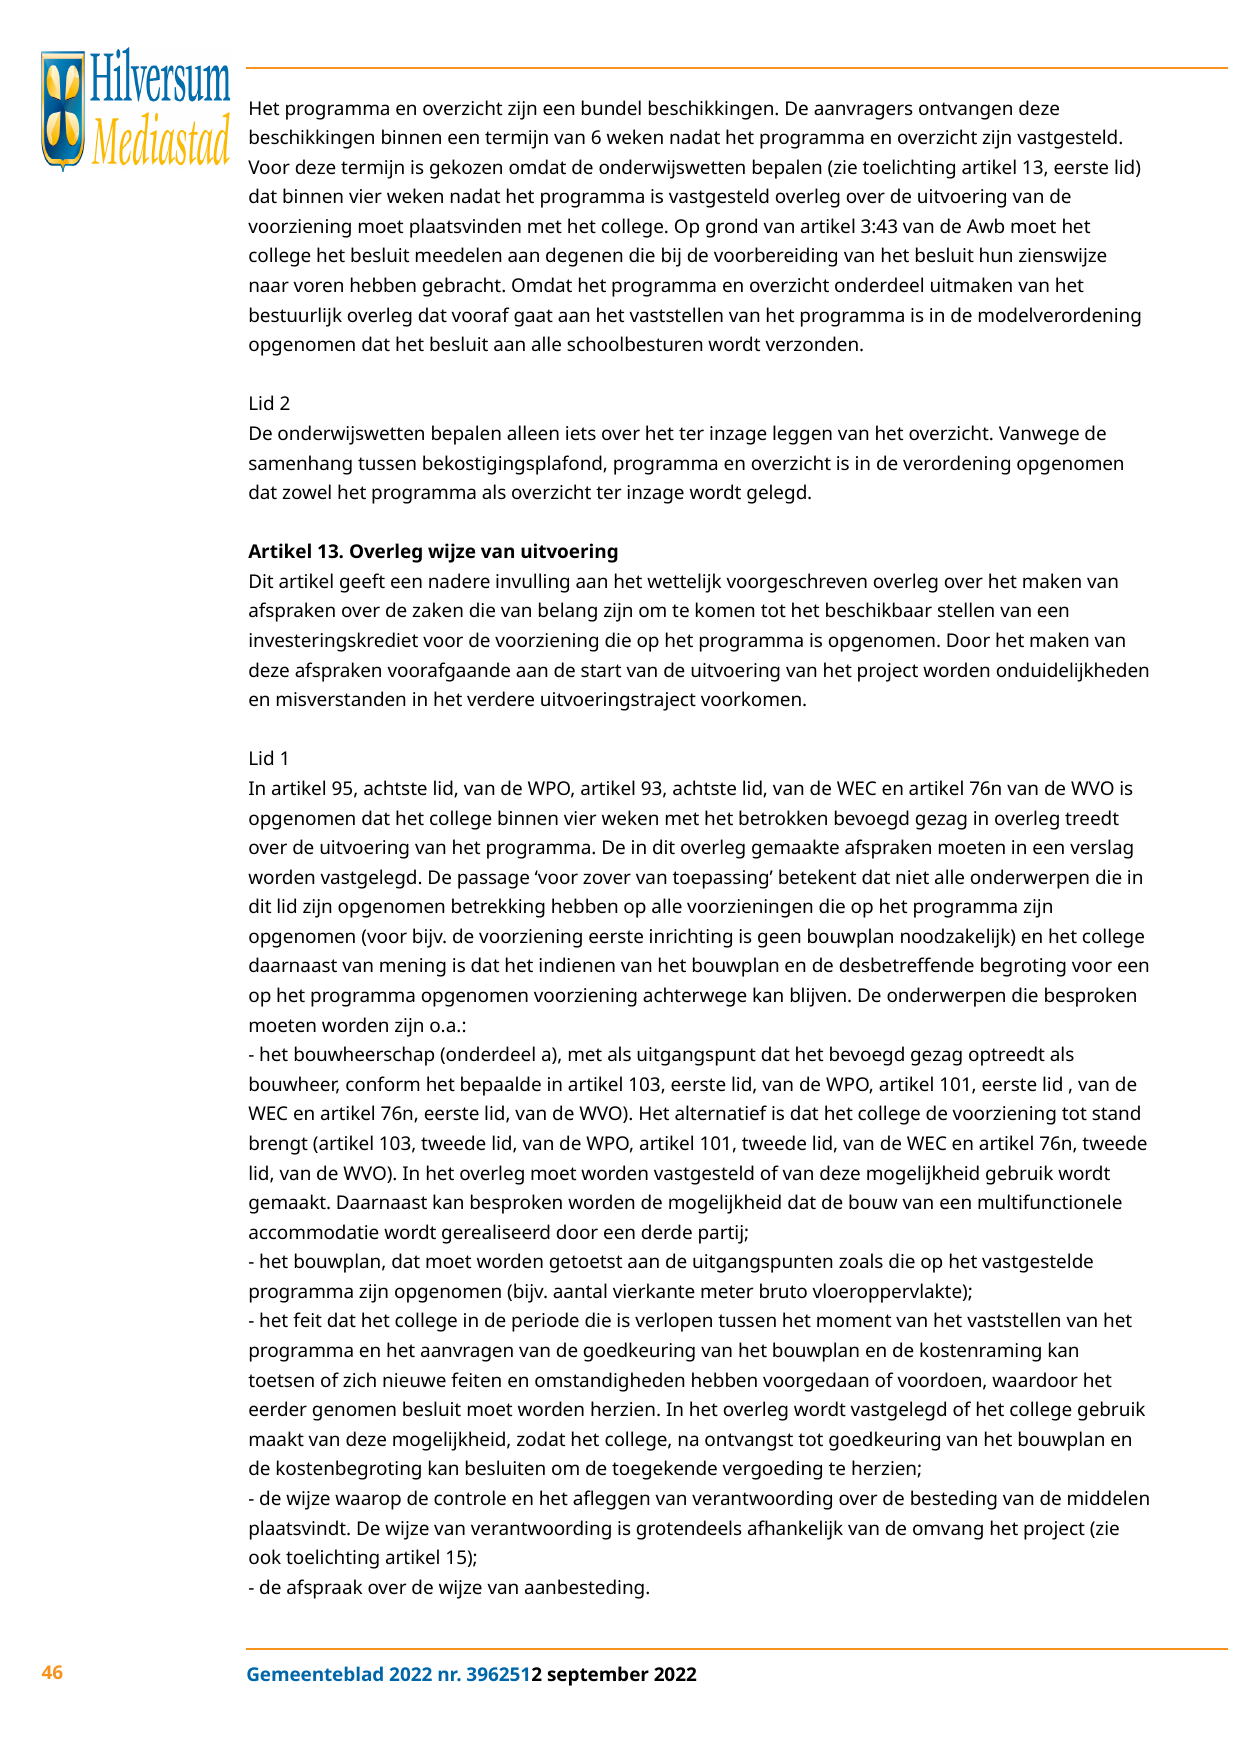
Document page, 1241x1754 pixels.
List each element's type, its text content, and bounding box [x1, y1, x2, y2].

text Artikel 13. Overleg wijze van uitvoering [248, 538, 1152, 564]
text In artikel 95, achtste lid, van de WPO, artikel 93, achtste lid, van de WEC en artikel 76n van de WVO is opgenomen dat het college binnen vier weken met het betrokken bevoegd gezag in overleg treedt over de uitvoering van het programma. De in dit overleg gemaakte afspraken moeten in een verslag worden vastgelegd. De passage ‘voor zover van toepassing’ betekent dat niet alle onderwerpen die in dit lid zijn opgenomen betrekking hebben op alle voorzieningen die op het programma zijn opgenomen (voor bijv. de voorziening eerste inrichting is geen bouwplan noodzakelijk) en het college daarnaast van mening is dat het indienen van het bouwplan en de desbetreffende begroting voor een op het programma opgenomen voorziening achterwege kan blijven. De onderwerpen die besproken moeten worden zijn o.a.: [248, 775, 1152, 1038]
text Lid 1 [248, 746, 1152, 771]
text - de wijze waarop de controle en het afleggen van verantwoording over de besteding van de middelen plaatsvindt. De wijze van verantwoording is grotendeels afhankelijk van de omvang het project (zie ook toelichting artikel 15); [248, 1485, 1152, 1570]
text - het bouwheerschap (onderdeel a), met als uitgangspunt dat het bevoegd gezag optreedt als bouwheer, conform het bepaalde in artikel 103, eerste lid, van de WPO, artikel 101, eerste lid , van de WEC en artikel 76n, eerste lid, van de WVO). Het alternatief is dat het college de voorziening tot stand brengt (artikel 103, tweede lid, van de WPO, artikel 101, tweede lid, van de WEC en artikel 76n, tweede lid, van de WVO). In het overleg moet worden vastgesteld of van deze mogelijkheid gebruik wordt gemaakt. Daarnaast kan besproken worden de mogelijkheid dat de bouw van een multifunctionele accommodatie wordt gerealiseerd door een derde partij; [248, 1041, 1152, 1245]
text De onderwijswetten bepalen alleen iets over het ter inzage leggen van het overzicht. Vanwege de samenhang tussen bekostigingsplafond, programma en overzicht is in de verordening opgenomen dat zowel het programma als overzicht ter inzage wordt gelegd. [248, 420, 1152, 505]
text Lid 2 [248, 391, 1152, 416]
text - het bouwplan, dat moet worden getoetst aan de uitgangspunten zoals die op het vastgestelde programma zijn opgenomen (bijv. aantal vierkante meter bruto vloeroppervlakte); [248, 1248, 1152, 1304]
text Dit artikel geeft een nadere invulling aan het wettelijk voorgeschreven overleg over het maken van afspraken over de zaken die van belang zijn om te komen tot het beschikbaar stellen van een investeringskrediet voor de voorziening die op het programma is opgenomen. Door het maken van deze afspraken voorafgaande aan de start van de uitvoering van het project worden onduidelijkheden en misverstanden in het verdere uitvoeringstraject voorkomen. [248, 568, 1152, 712]
text Het programma en overzicht zijn een bundel beschikkingen. De aanvragers ontvangen deze beschikkingen binnen een termijn van 6 weken nadat het programma en overzicht zijn vastgesteld. Voor deze termijn is gekozen omdat de onderwijswetten bepalen (zie toelichting artikel 13, eerste lid) dat binnen vier weken nadat het programma is vastgesteld overleg over de uitvoering van de voorziening moet plaatsvinden met het college. Op grond van artikel 3:43 van de Awb moet het college het besluit meedelen aan degenen die bij de voorbereiding van het besluit hun zienswijze naar voren hebben gebracht. Omdat het programma en overzicht onderdeel uitmaken van het bestuurlijk overleg dat vooraf gaat aan het vaststellen van het programma is in de modelverordening opgenomen dat het besluit aan alle schoolbesturen wordt verzonden. [248, 95, 1152, 357]
text - het feit dat het college in de periode die is verlopen tussen het moment van het vaststellen van het programma en het aanvragen van de goedkeuring van het bouwplan en de kostenraming kan toetsen of zich nieuwe feiten en omstandigheden hebben voorgedaan of voordoen, waardoor het eerder genomen besluit moet worden herzien. In het overleg wordt vastgelegd of het college gebruik maakt van deze mogelijkheid, zodat het college, na ontvangst tot goedkeuring van het bouwplan en de kostenbegroting kan besluiten om de toegekende vergoeding te herzien; [248, 1308, 1152, 1481]
text - de afspraak over de wijze van aanbesteding. [248, 1574, 1152, 1600]
picture [41, 47, 231, 172]
